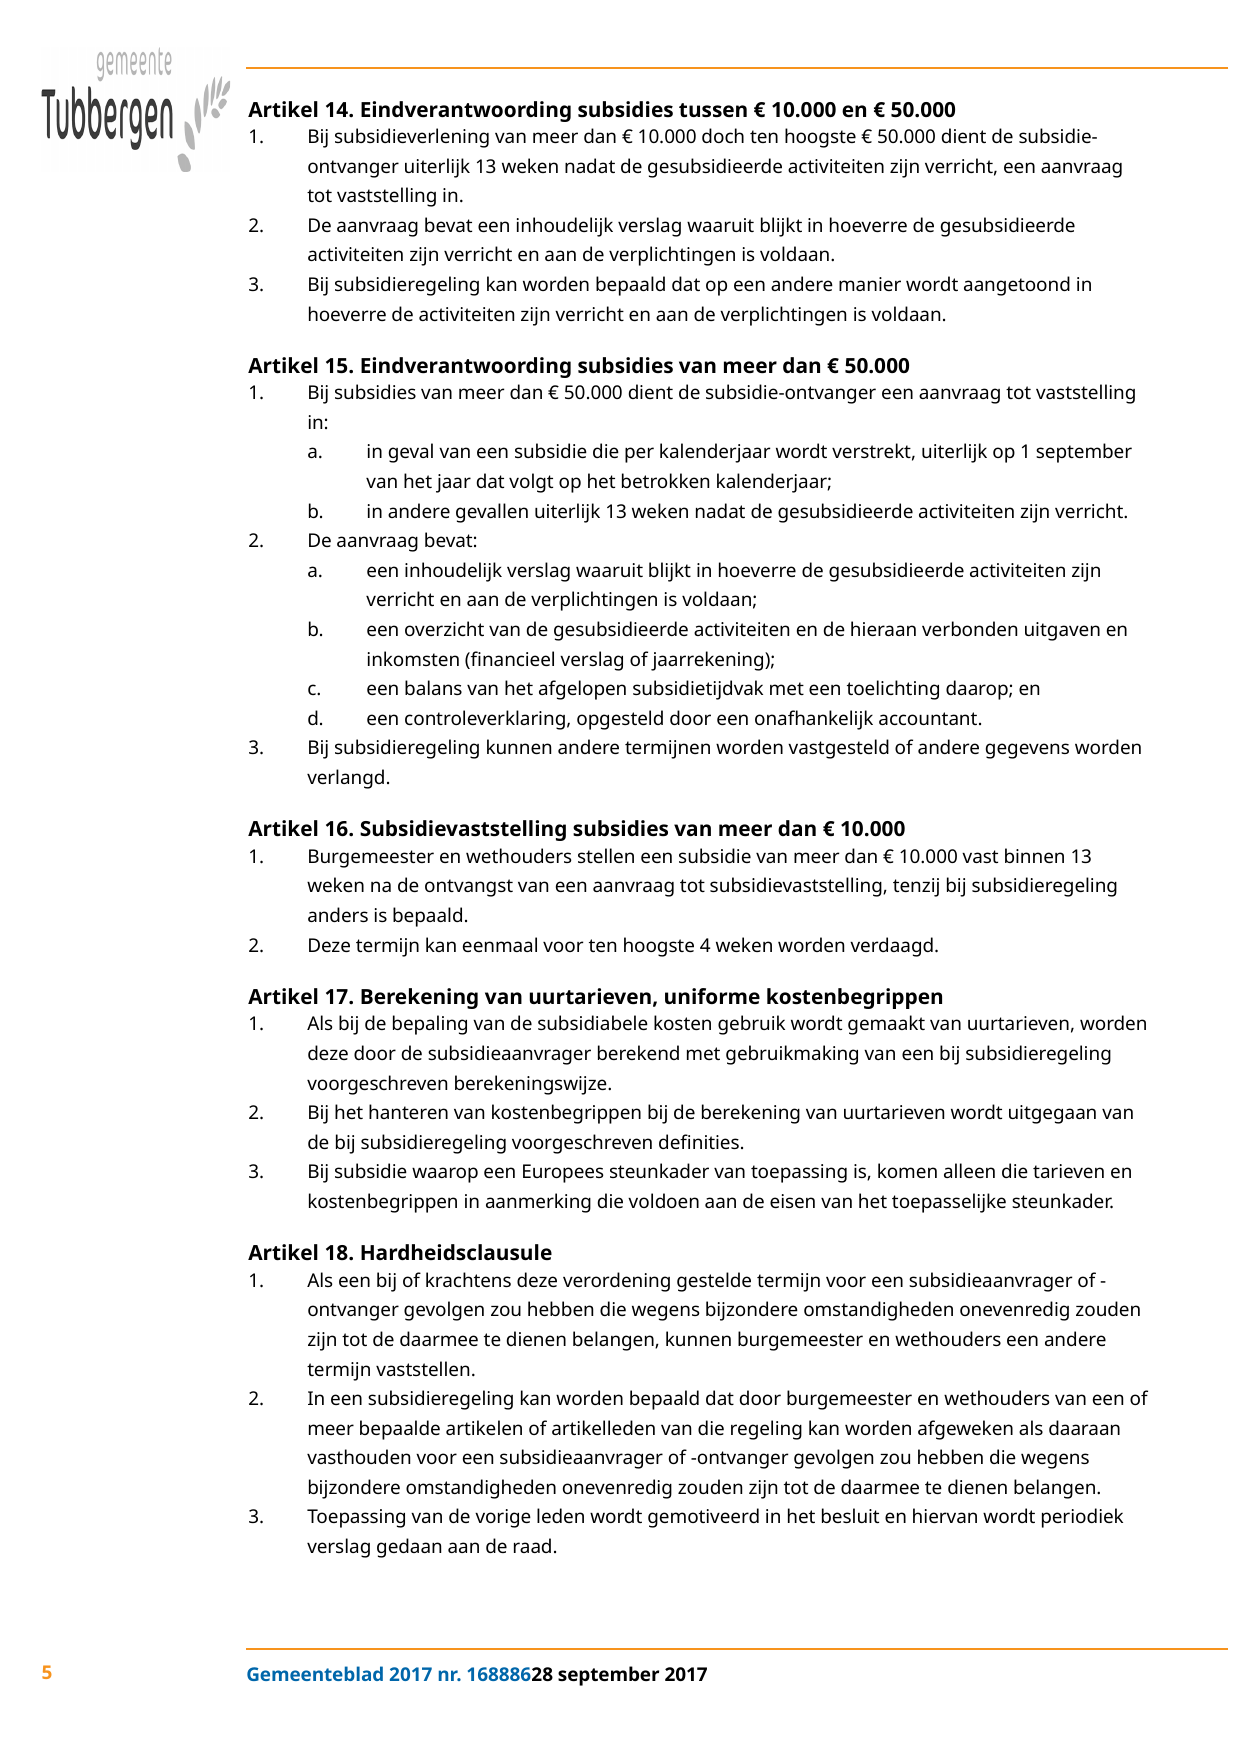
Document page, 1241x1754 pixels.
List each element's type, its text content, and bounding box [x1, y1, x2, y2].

list een inhoudelijk verslag waaruit blijkt in hoeverre de gesubsidieerde activiteiten zijn verricht en aan de verplichtingen is voldaan; [307, 557, 1152, 612]
list Als bij de bepaling van de subsidiabele kosten gebruik wordt gemaakt van uurtarieven, worden deze door de subsidieaanvrager berekend met gebruikmaking van een bij subsidieregeling voorgeschreven berekeningswijze. [248, 1011, 1152, 1096]
list Deze termijn kan eenmaal voor ten hoogste 4 weken worden verdaagd. [248, 932, 1152, 957]
list in andere gevallen uiterlijk 13 weken nadat de gesubsidieerde activiteiten zijn verricht. [307, 498, 1152, 524]
list in geval van een subsidie die per kalenderjaar wordt verstrekt, uiterlijk op 1 september van het jaar dat volgt op het betrokken kalenderjaar; [307, 439, 1152, 494]
list Bij het hanteren van kostenbegrippen bij de berekening van uurtarieven wordt uitgegaan van de bij subsidieregeling voorgeschreven definities. [248, 1099, 1152, 1155]
list Bij subsidies van meer dan € 50.000 dient de subsidie-ontvanger een aanvraag tot vaststelling in: [248, 379, 1152, 435]
list Bij subsidieregeling kunnen andere termijnen worden vastgesteld of andere gegevens worden verlangd. [248, 734, 1152, 790]
text Artikel 14. Eindverantwoording subsidies tussen € 10.000 en € 50.000 [248, 95, 1152, 123]
list Toepassing van de vorige leden wordt gemotiveerd in het besluit en hiervan wordt periodiek verslag gedaan aan de raad. [248, 1504, 1152, 1559]
list De aanvraag bevat een inhoudelijk verslag waaruit blijkt in hoeverre de gesubsidieerde activiteiten zijn verricht en aan de verplichtingen is voldaan. [248, 212, 1152, 267]
text Artikel 16. Subsidievaststelling subsidies van meer dan € 10.000 [248, 814, 1152, 843]
picture [41, 47, 231, 172]
list Bij subsidie waarop een Europees steunkader van toepassing is, komen alleen die tarieven en kostenbegrippen in aanmerking die voldoen aan de eisen van het toepasselijke steunkader. [248, 1158, 1152, 1214]
list De aanvraag bevat: [248, 527, 1152, 553]
list Burgemeester en wethouders stellen een subsidie van meer dan € 10.000 vast binnen 13 weken na de ontvangst van een aanvraag tot subsidievaststelling, tenzij bij subsidieregeling anders is bepaald. [248, 843, 1152, 928]
list een controleverklaring, opgesteld door een onafhankelijk accountant. [307, 705, 1152, 731]
list een overzicht van de gesubsidieerde activiteiten en de hieraan verbonden uitgaven en inkomsten (financieel verslag of jaarrekening); [307, 616, 1152, 672]
text Artikel 17. Berekening van uurtarieven, uniforme kostenbegrippen [248, 982, 1152, 1011]
text Artikel 15. Eindverantwoording subsidies van meer dan € 50.000 [248, 351, 1152, 379]
text Artikel 18. Hardheidsclausule [248, 1238, 1152, 1267]
list In een subsidieregeling kan worden bepaald dat door burgemeester en wethouders van een of meer bepaalde artikelen of artikelleden van die regeling kan worden afgeweken als daaraan vasthouden voor een subsidieaanvrager of -ontvanger gevolgen zou hebben die wegens bijzondere omstandigheden onevenredig zouden zijn tot de daarmee te dienen belangen. [248, 1385, 1152, 1500]
list een balans van het afgelopen subsidietijdvak met een toelichting daarop; en [307, 675, 1152, 701]
list Als een bij of krachtens deze verordening gestelde termijn voor een subsidieaanvrager of -ontvanger gevolgen zou hebben die wegens bijzondere omstandigheden onevenredig zouden zijn tot de daarmee te dienen belangen, kunnen burgemeester en wethouders een andere termijn vaststellen. [248, 1267, 1152, 1381]
list Bij subsidieregeling kan worden bepaald dat op een andere manier wordt aangetoond in hoeverre de activiteiten zijn verricht en aan de verplichtingen is voldaan. [248, 271, 1152, 326]
list Bij subsidieverlening van meer dan € 10.000 doch ten hoogste € 50.000 dient de subsidie-ontvanger uiterlijk 13 weken nadat de gesubsidieerde activiteiten zijn verricht, een aanvraag tot vaststelling in. [248, 123, 1152, 208]
